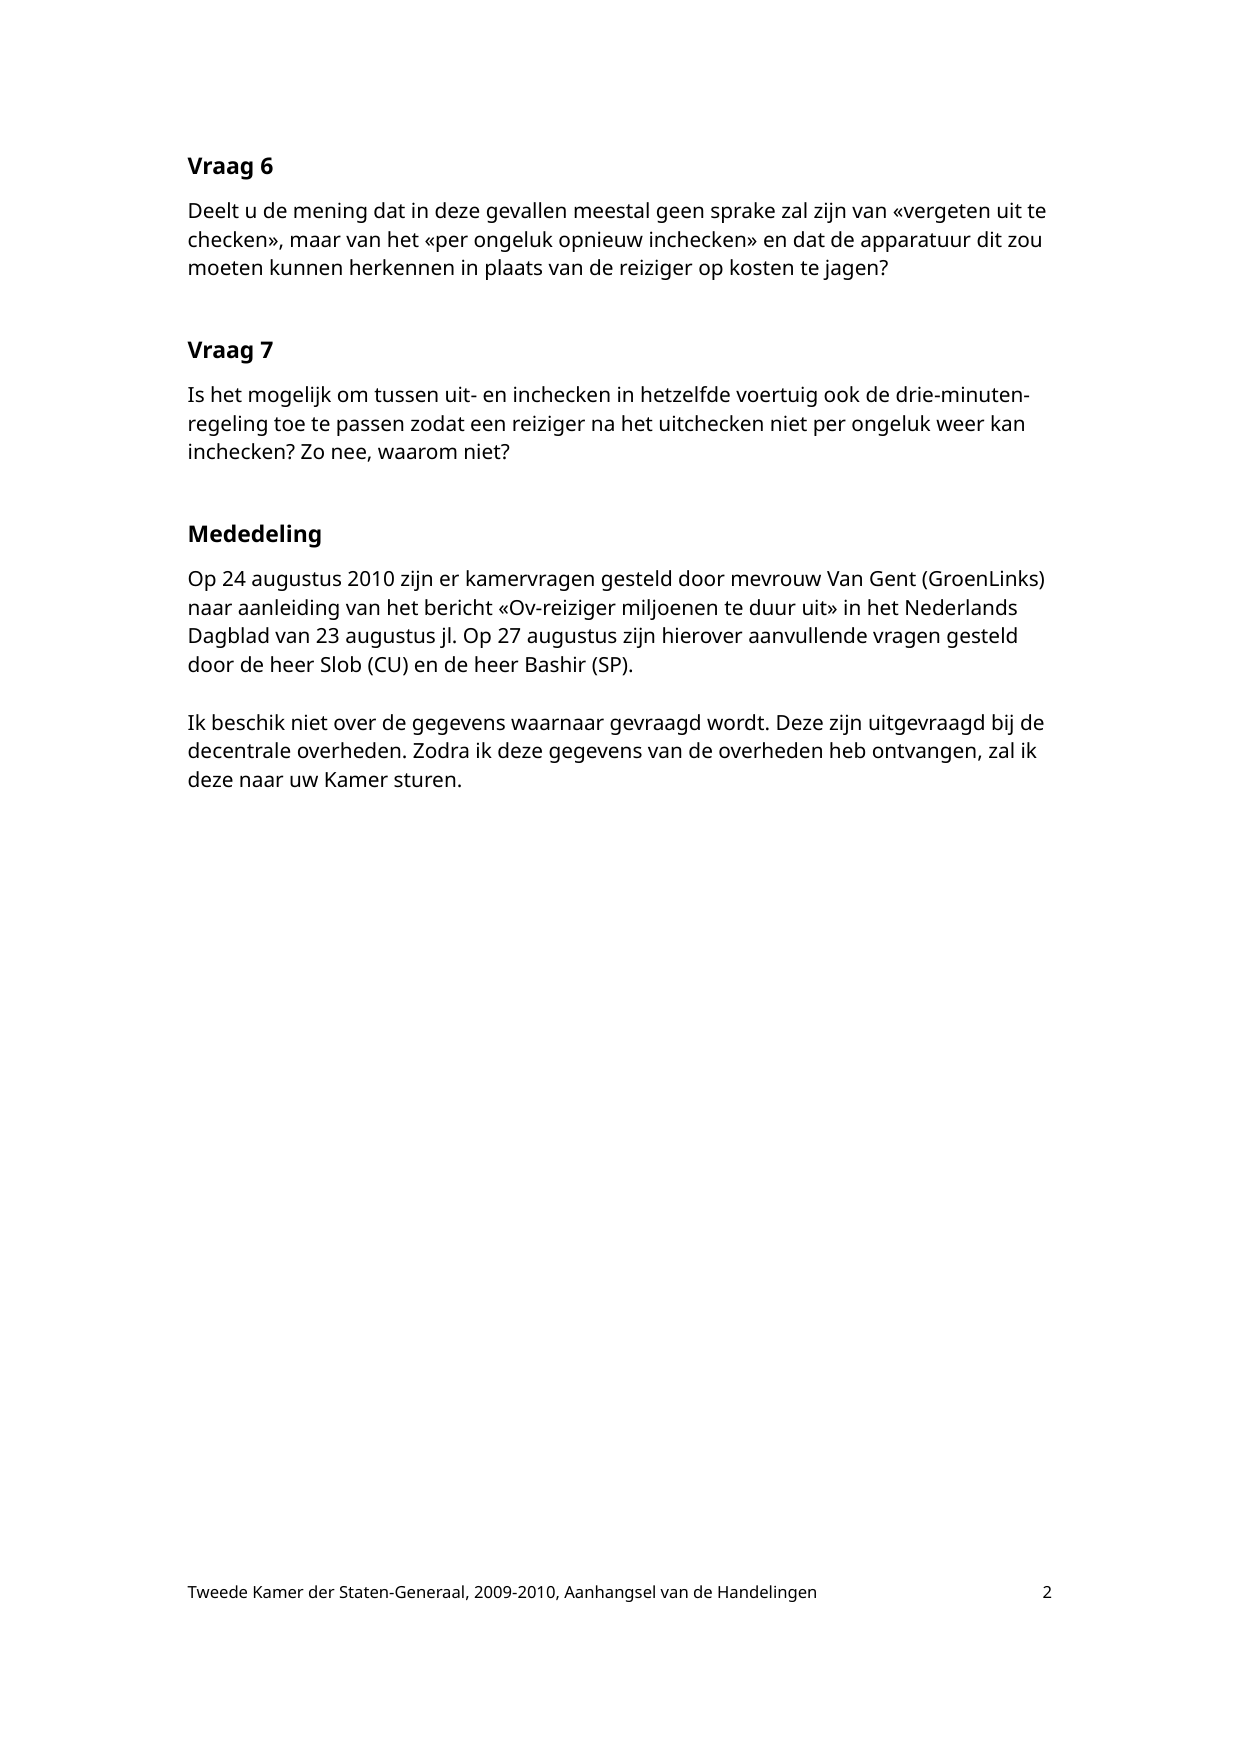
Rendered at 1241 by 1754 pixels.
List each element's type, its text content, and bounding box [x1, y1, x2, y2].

text Ik beschik niet over de gegevens waarnaar gevraagd wordt. Deze zijn uitgevraagd bij de decentrale overheden. Zodra ik deze gegevens van de overheden heb ontvangen, zal ik deze naar uw Kamer sturen. [187, 708, 1053, 793]
subtitle Vraag 7 [187, 334, 1053, 365]
text Is het mogelijk om tussen uit- en inchecken in hetzelfde voertuig ook de drie-minuten-regeling toe te passen zodat een reiziger na het uitchecken niet per ongeluk weer kan inchecken? Zo nee, waarom niet? [187, 380, 1053, 466]
text Op 24 augustus 2010 zijn er kamervragen gesteld door mevrouw Van Gent (GroenLinks) naar aanleiding van het bericht «Ov-reiziger miljoenen te duur uit» in het Nederlands Dagblad van 23 augustus jl. Op 27 augustus zijn hierover aanvullende vragen gesteld door de heer Slob (CU) en de heer Bashir (SP). [187, 564, 1053, 678]
subtitle Vraag 6 [187, 150, 1053, 181]
text Deelt u de mening dat in deze gevallen meestal geen sprake zal zijn van «vergeten uit te checken», maar van het «per ongeluk opnieuw inchecken» en dat de apparatuur dit zou moeten kunnen herkennen in plaats van de reiziger op kosten te jagen? [187, 196, 1053, 282]
subtitle Mededeling [187, 518, 1053, 549]
